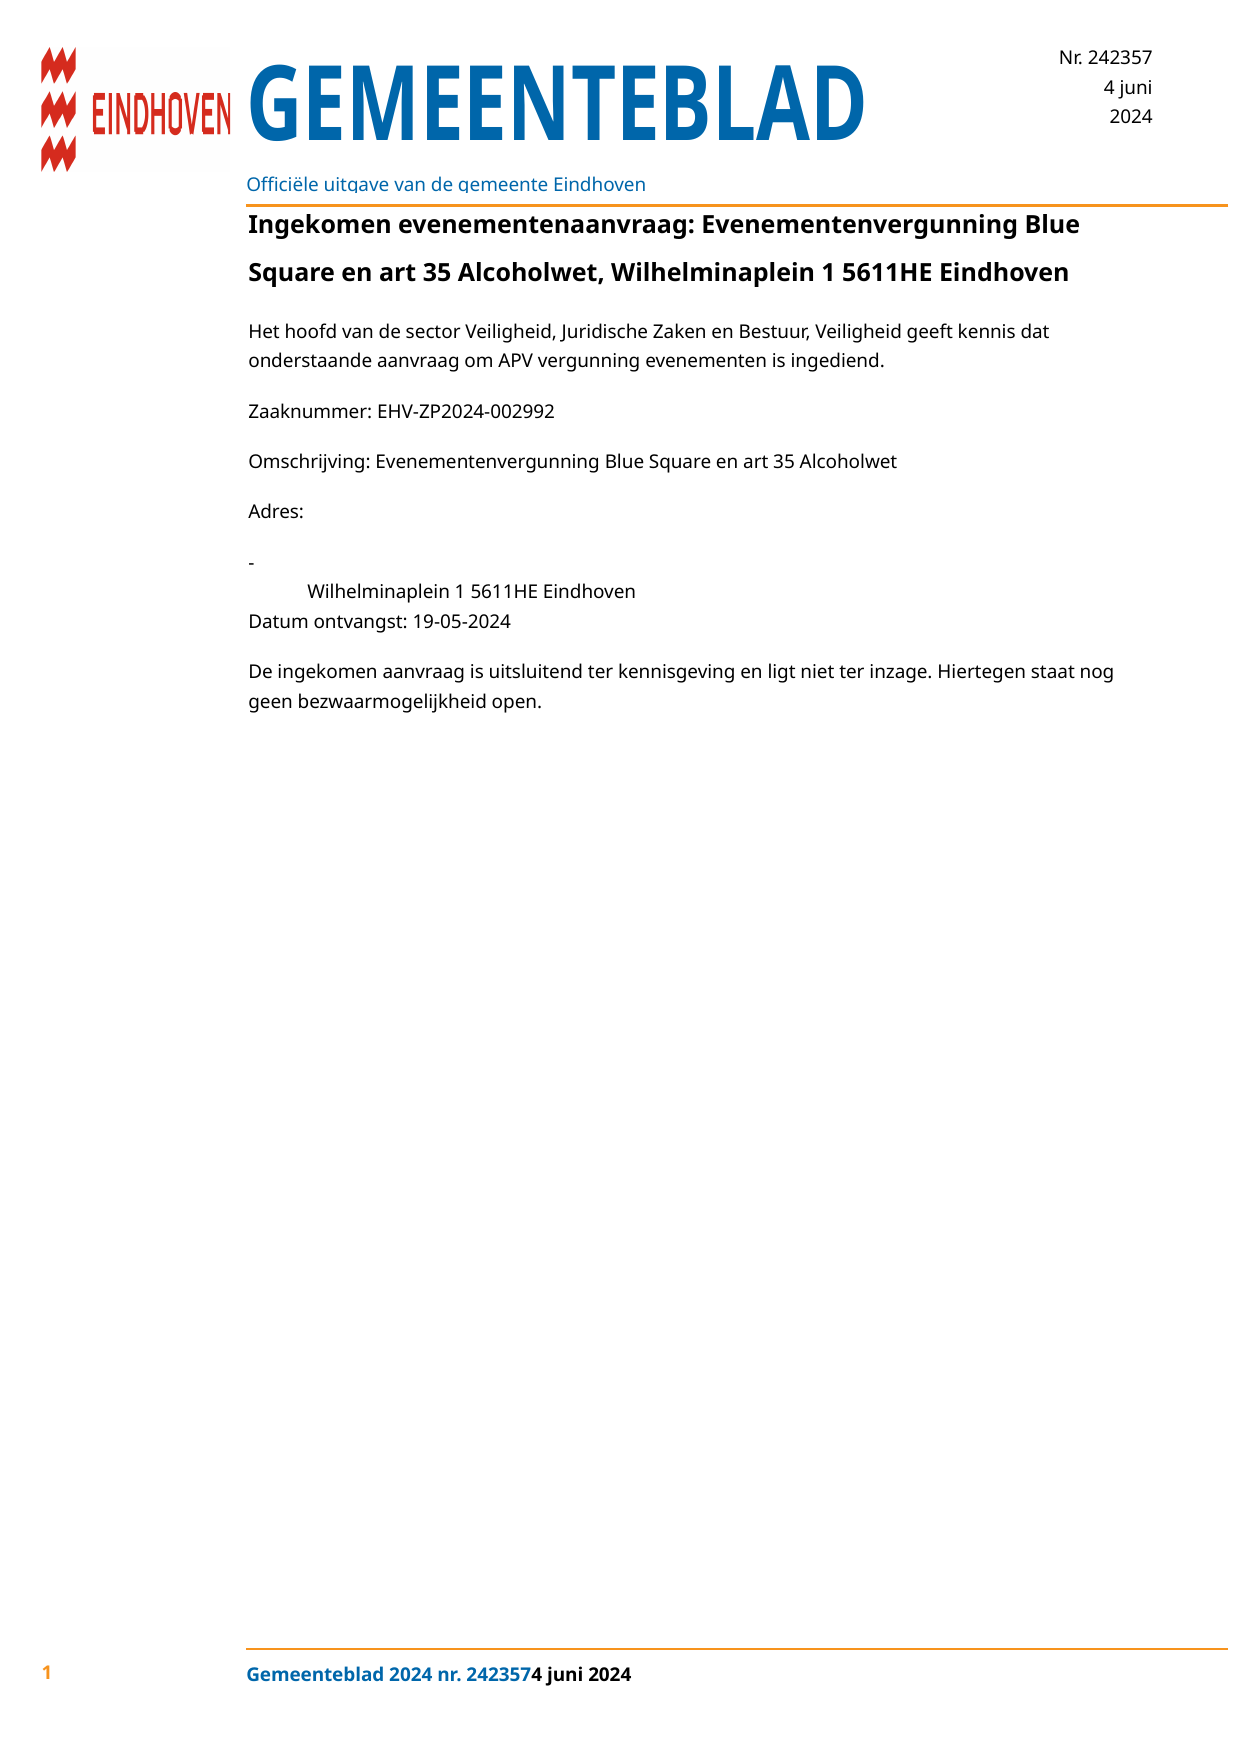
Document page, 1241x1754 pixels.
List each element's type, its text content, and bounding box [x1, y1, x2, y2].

text Adres: [248, 499, 1152, 524]
text De ingekomen aanvraag is uitsluitend ter kennisgeving en ligt niet ter inzage. Hiertegen staat nog geen bezwaarmogelijkheid open. [248, 659, 1152, 714]
picture [41, 47, 231, 172]
text Datum ontvangst: 19-05-2024 [248, 608, 1152, 634]
text Omschrijving: Evenementenvergunning Blue Square en art 35 Alcoholwet [248, 448, 1152, 474]
text Zaaknummer: EHV-ZP2024-002992 [248, 398, 1152, 424]
list Wilhelminaplein 1 5611HE Eindhoven [248, 579, 1152, 604]
text Het hoofd van de sector Veiligheid, Juridische Zaken en Bestuur, Veiligheid geeft kennis dat onderstaande aanvraag om APV vergunning evenementen is ingediend. [248, 318, 1152, 373]
text Ingekomen evenementenaanvraag: Evenementenvergunning Blue Square en art 35 Alcoholwet, Wilhelminaplein 1 5611HE Eindhoven [248, 207, 1152, 288]
